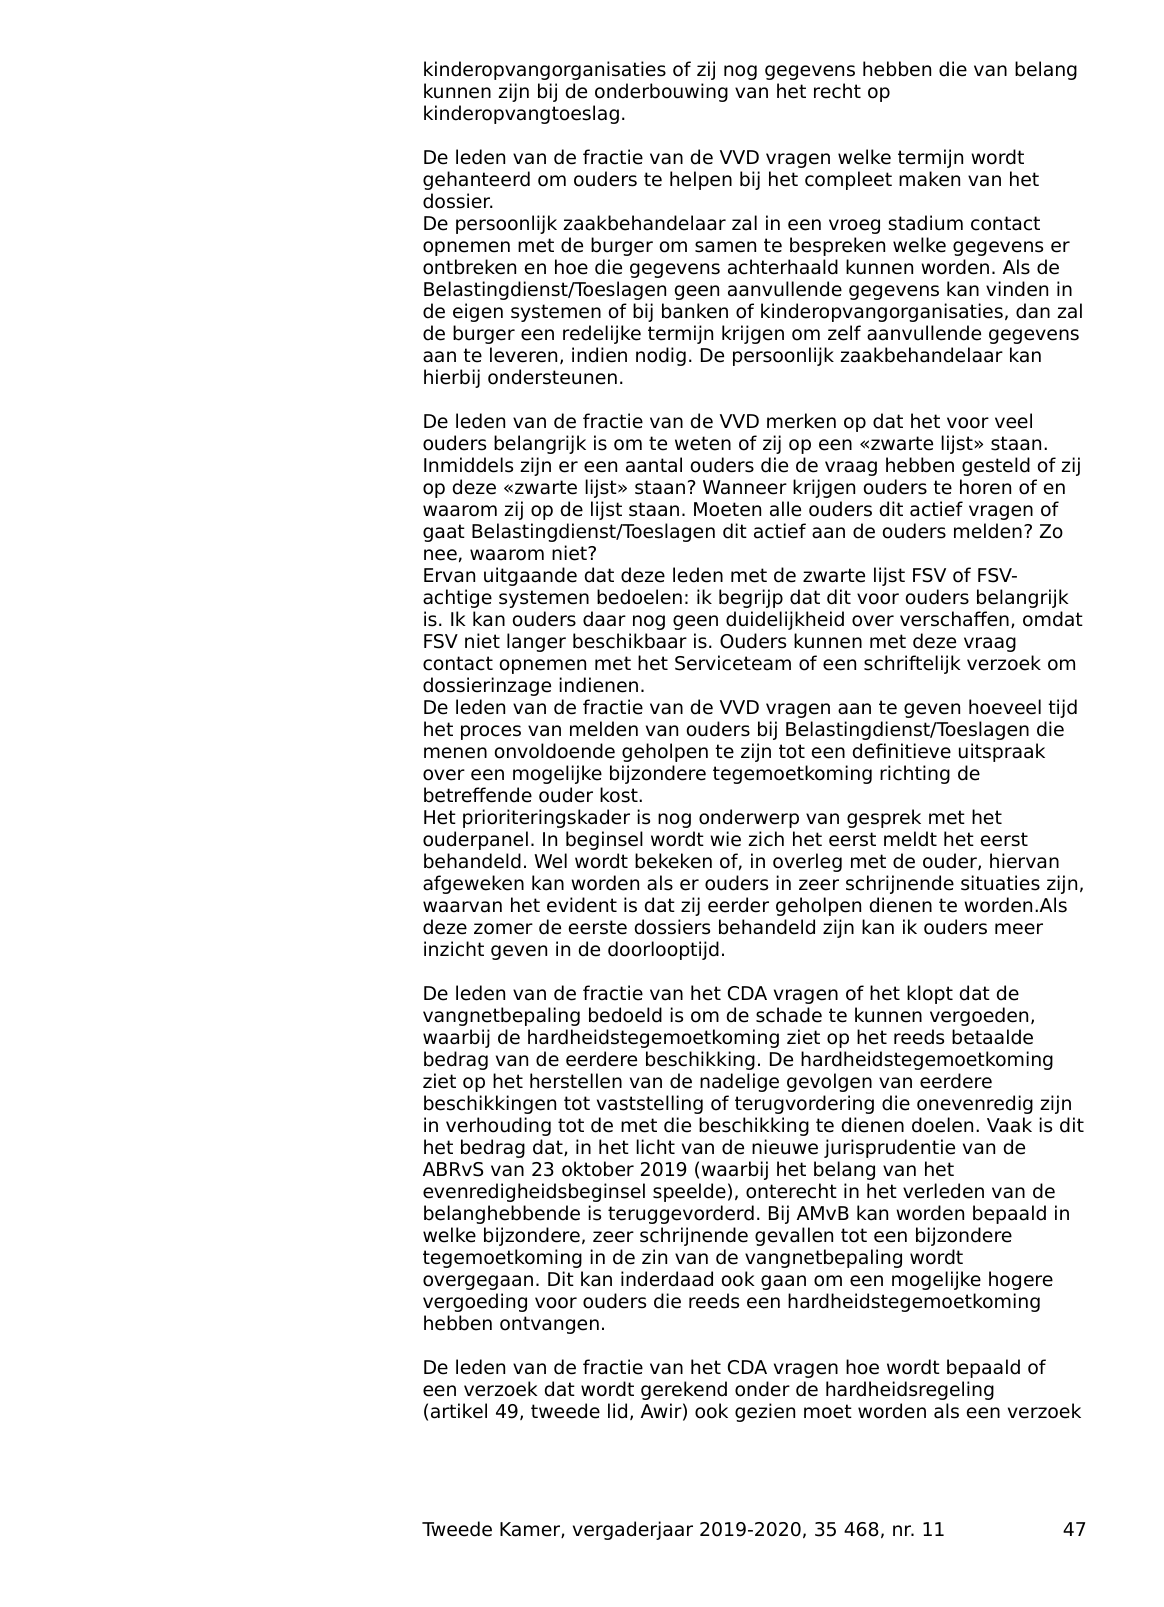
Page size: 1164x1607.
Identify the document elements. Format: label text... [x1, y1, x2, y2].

text Het prioriteringskader is nog onderwerp van gesprek met het ouderpanel. In beginsel wordt wie zich het eerst meldt het eerst behandeld. Wel wordt bekeken of, in overleg met de ouder, hiervan afgeweken kan worden als er ouders in zeer schrijnende situaties zijn, waarvan het evident is dat zij eerder geholpen dienen te worden.Als deze zomer de eerste dossiers behandeld zijn kan ik ouders meer inzicht geven in de doorlooptijd. [422, 807, 1087, 961]
text De leden van de fractie van het CDA vragen of het klopt dat de vangnetbepaling bedoeld is om de schade te kunnen vergoeden, waarbij de hardheidstegemoetkoming ziet op het reeds betaalde bedrag van de eerdere beschikking. De hardheidstegemoetkoming ziet op het herstellen van de nadelige gevolgen van eerdere beschikkingen tot vaststelling of terugvordering die onevenredig zijn in verhouding tot de met die beschikking te dienen doelen. Vaak is dit het bedrag dat, in het licht van de nieuwe jurisprudentie van de ABRvS van 23 oktober 2019 (waarbij het belang van het evenredigheidsbeginsel speelde), onterecht in het verleden van de belanghebbende is teruggevorderd. Bij AMvB kan worden bepaald in welke bijzondere, zeer schrijnende gevallen tot een bijzondere tegemoetkoming in de zin van de vangnetbepaling wordt overgegaan. Dit kan inderdaad ook gaan om een mogelijke hogere vergoeding voor ouders die reeds een hardheidstegemoetkoming hebben ontvangen. [422, 983, 1087, 1334]
text kinderopvangorganisaties of zij nog gegevens hebben die van belang kunnen zijn bij de onderbouwing van het recht op kinderopvangtoeslag. [422, 59, 1087, 125]
text De leden van de fractie van het CDA vragen hoe wordt bepaald of een verzoek dat wordt gerekend onder de hardheidsregeling (artikel 49, tweede lid, Awir) ook gezien moet worden als een verzoek [422, 1357, 1087, 1423]
text De leden van de fractie van de VVD vragen aan te geven hoeveel tijd het proces van melden van ouders bij Belastingdienst/Toeslagen die menen onvoldoende geholpen te zijn tot een definitieve uitspraak over een mogelijke bijzondere tegemoetkoming richting de betreffende ouder kost. [422, 697, 1087, 807]
text Ervan uitgaande dat deze leden met de zwarte lijst FSV of FSV-achtige systemen bedoelen: ik begrijp dat dit voor ouders belangrijk is. Ik kan ouders daar nog geen duidelijkheid over verschaffen, omdat FSV niet langer beschikbaar is. Ouders kunnen met deze vraag contact opnemen met het Serviceteam of een schriftelijk verzoek om dossierinzage indienen. [422, 565, 1087, 697]
text De leden van de fractie van de VVD vragen welke termijn wordt gehanteerd om ouders te helpen bij het compleet maken van het dossier. [422, 147, 1087, 213]
text De persoonlijk zaakbehandelaar zal in een vroeg stadium contact opnemen met de burger om samen te bespreken welke gegevens er ontbreken en hoe die gegevens achterhaald kunnen worden. Als de Belastingdienst/Toeslagen geen aanvullende gegevens kan vinden in de eigen systemen of bij banken of kinderopvangorganisaties, dan zal de burger een redelijke termijn krijgen om zelf aanvullende gegevens aan te leveren, indien nodig. De persoonlijk zaakbehandelaar kan hierbij ondersteunen. [422, 213, 1087, 389]
text De leden van de fractie van de VVD merken op dat het voor veel ouders belangrijk is om te weten of zij op een «zwarte lijst» staan. Inmiddels zijn er een aantal ouders die de vraag hebben gesteld of zij op deze «zwarte lijst» staan? Wanneer krijgen ouders te horen of en waarom zij op de lijst staan. Moeten alle ouders dit actief vragen of gaat Belastingdienst/Toeslagen dit actief aan de ouders melden? Zo nee, waarom niet? [422, 411, 1087, 565]
